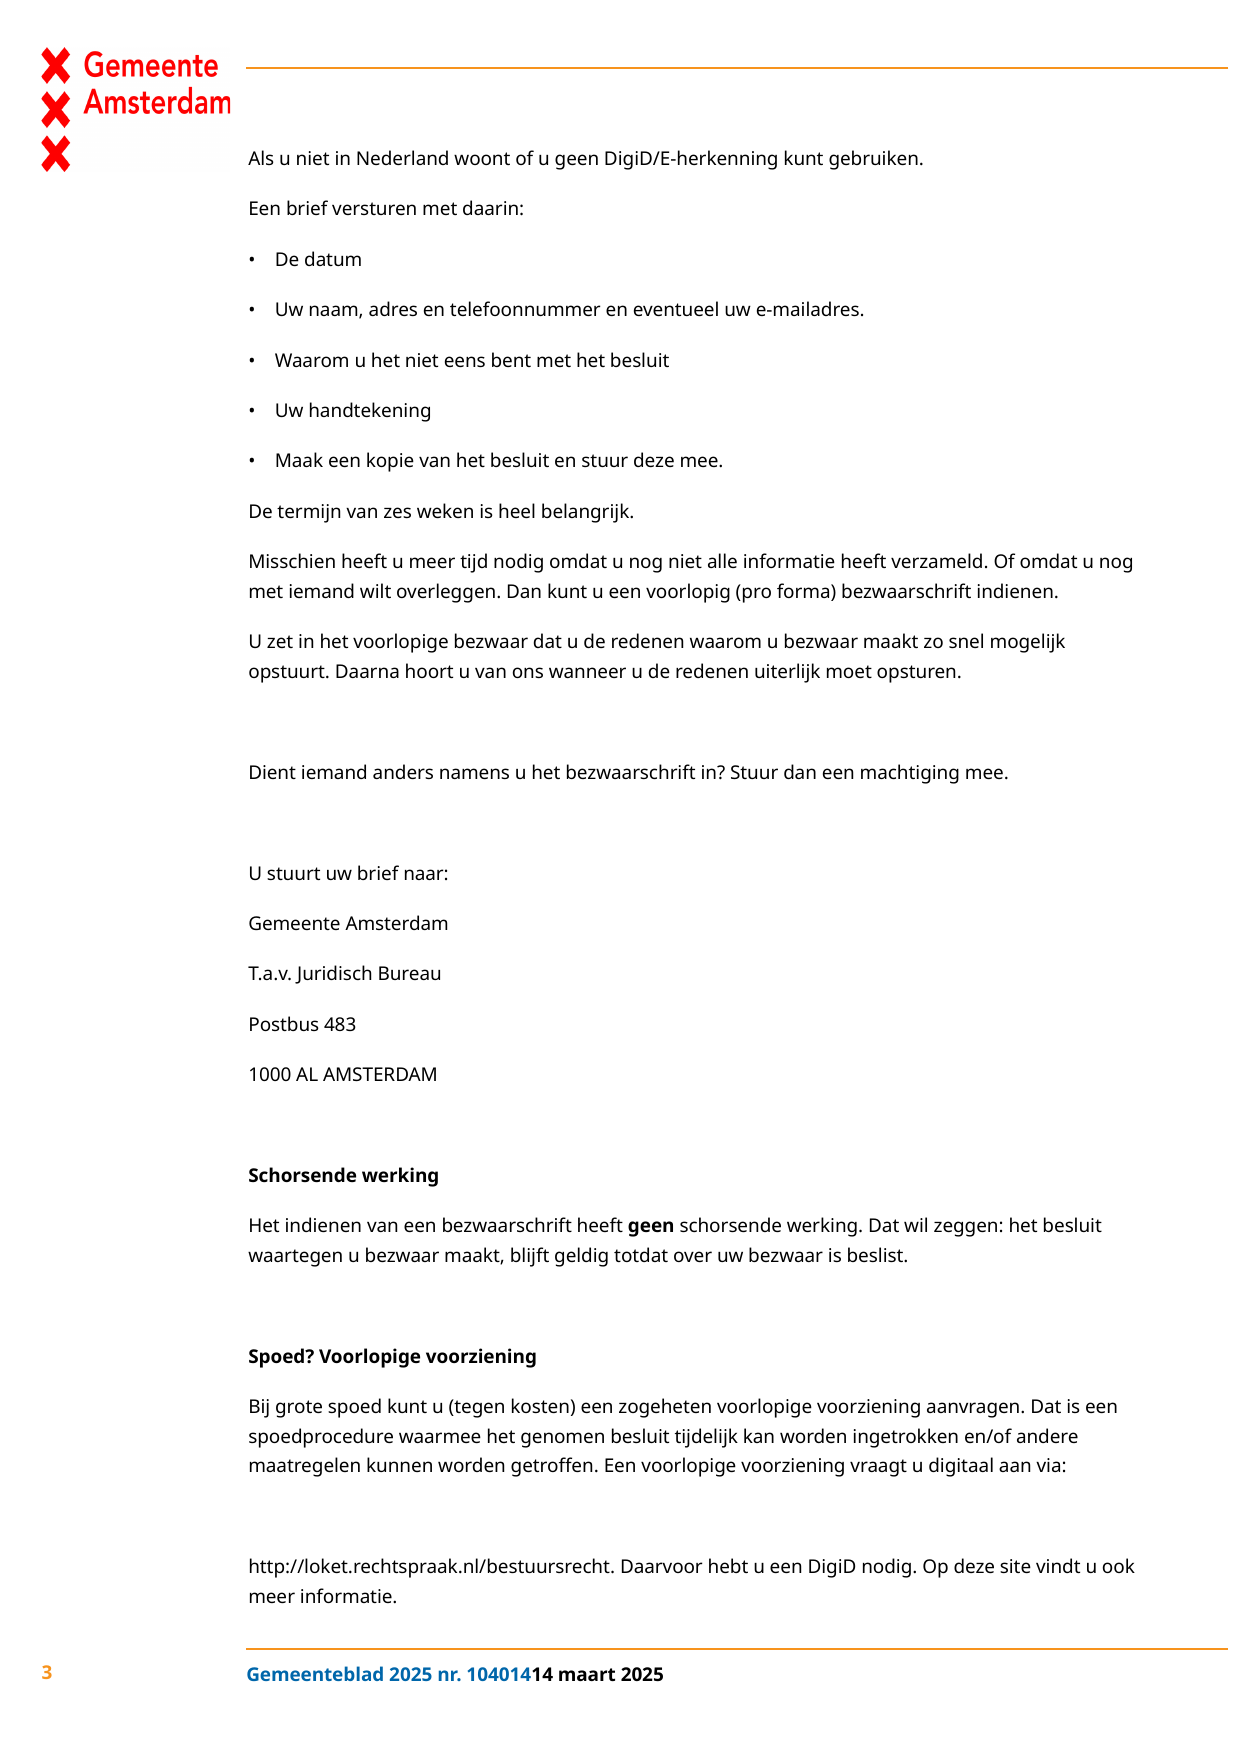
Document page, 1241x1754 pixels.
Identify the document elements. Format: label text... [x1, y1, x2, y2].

text Postbus 483 [248, 1011, 1152, 1037]
text Spoed? Voorlopige voorziening [248, 1343, 1152, 1369]
text • Uw handtekening [248, 397, 1152, 423]
text Dient iemand anders namens u het bezwaarschrift in? Stuur dan een machtiging mee. [248, 759, 1152, 785]
text • Maak een kopie van het besluit en stuur deze mee. [248, 448, 1152, 473]
text Als u niet in Nederland woont of u geen DigiD/E-herkenning kunt gebruiken. [248, 145, 1152, 171]
text U zet in het voorlopige bezwaar dat u de redenen waarom u bezwaar maakt zo snel mogelijk opstuurt. Daarna hoort u van ons wanneer u de redenen uiterlijk moet opsturen. [248, 628, 1152, 684]
text • Uw naam, adres en telefoonnummer en eventueel uw e-mailadres. [248, 296, 1152, 322]
text De termijn van zes weken is heel belangrijk. [248, 498, 1152, 524]
text Het indienen van een bezwaarschrift heeft geen schorsende werking. Dat wil zeggen: het besluit waartegen u bezwaar maakt, blijft geldig totdat over uw bezwaar is beslist. [248, 1213, 1152, 1268]
text http://loket.rechtspraak.nl/bestuursrecht. Daarvoor hebt u een DigiD nodig. Op deze site vindt u ook meer informatie. [248, 1553, 1152, 1609]
text Gemeente Amsterdam [248, 910, 1152, 936]
text • Waarom u het niet eens bent met het besluit [248, 347, 1152, 373]
picture [41, 47, 231, 172]
text 1000 AL AMSTERDAM [248, 1061, 1152, 1087]
text Een brief versturen met daarin: [248, 196, 1152, 221]
text U stuurt uw brief naar: [248, 860, 1152, 886]
text • De datum [248, 246, 1152, 272]
text Schorsende werking [248, 1162, 1152, 1188]
text T.a.v. Juridisch Bureau [248, 961, 1152, 986]
text Bij grote spoed kunt u (tegen kosten) een zogeheten voorlopige voorziening aanvragen. Dat is een spoedprocedure waarmee het genomen besluit tijdelijk kan worden ingetrokken en/of andere maatregelen kunnen worden getroffen. Een voorlopige voorziening vraagt u digitaal aan via: [248, 1393, 1152, 1478]
text Misschien heeft u meer tijd nodig omdat u nog niet alle informatie heeft verzameld. Of omdat u nog met iemand wilt overleggen. Dan kunt u een voorlopig (pro forma) bezwaarschrift indienen. [248, 548, 1152, 604]
